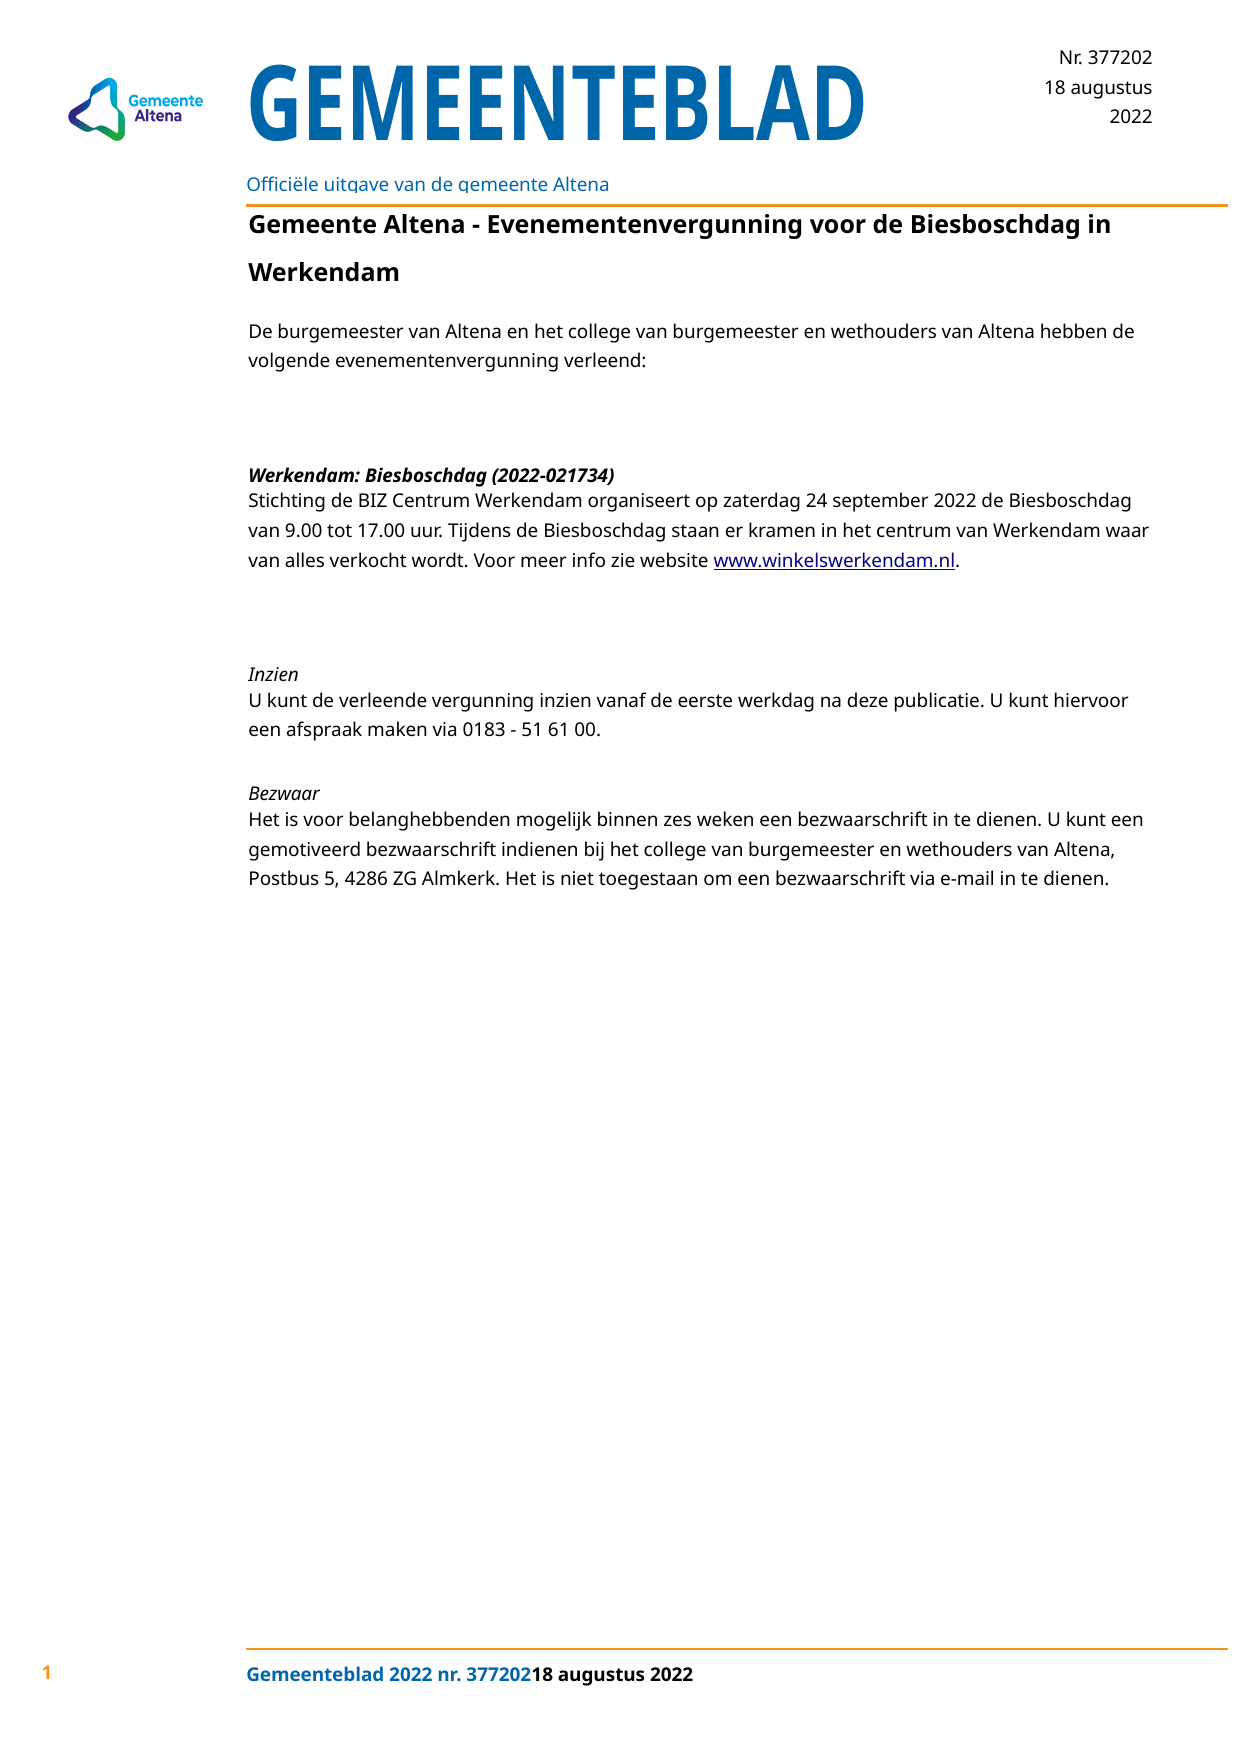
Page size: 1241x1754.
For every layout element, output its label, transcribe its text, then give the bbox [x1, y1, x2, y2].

text U kunt de verleende vergunning inzien vanaf de eerste werkdag na deze publicatie. U kunt hiervoor een afspraak maken via 0183 - 51 61 00. [248, 687, 1152, 742]
text Stichting de BIZ Centrum Werkendam organiseert op zaterdag 24 september 2022 de Biesboschdag van 9.00 tot 17.00 uur. Tijdens de Biesboschdag staan er kramen in het centrum van Werkendam waar van alles verkocht wordt. Voor meer info zie website www.winkelswerkendam.nl. [248, 488, 1152, 572]
text Het is voor belanghebbenden mogelijk binnen zes weken een bezwaarschrift in te dienen. U kunt een gemotiveerd bezwaarschrift indienen bij het college van burgemeester en wethouders van Altena, Postbus 5, 4286 ZG Almkerk. Het is niet toegestaan om een bezwaarschrift via e-mail in te dienen. [248, 806, 1152, 891]
text Werkendam: Biesboschdag (2022-021734) [248, 462, 1152, 488]
text Gemeente Altena - Evenementenvergunning voor de Biesboschdag in Werkendam [248, 207, 1152, 288]
text De burgemeester van Altena en het college van burgemeester en wethouders van Altena hebben de volgende evenementenvergunning verleend: [248, 318, 1152, 373]
text Bezwaar [248, 780, 1152, 806]
text Inzien [248, 661, 1152, 687]
picture [41, 47, 231, 172]
